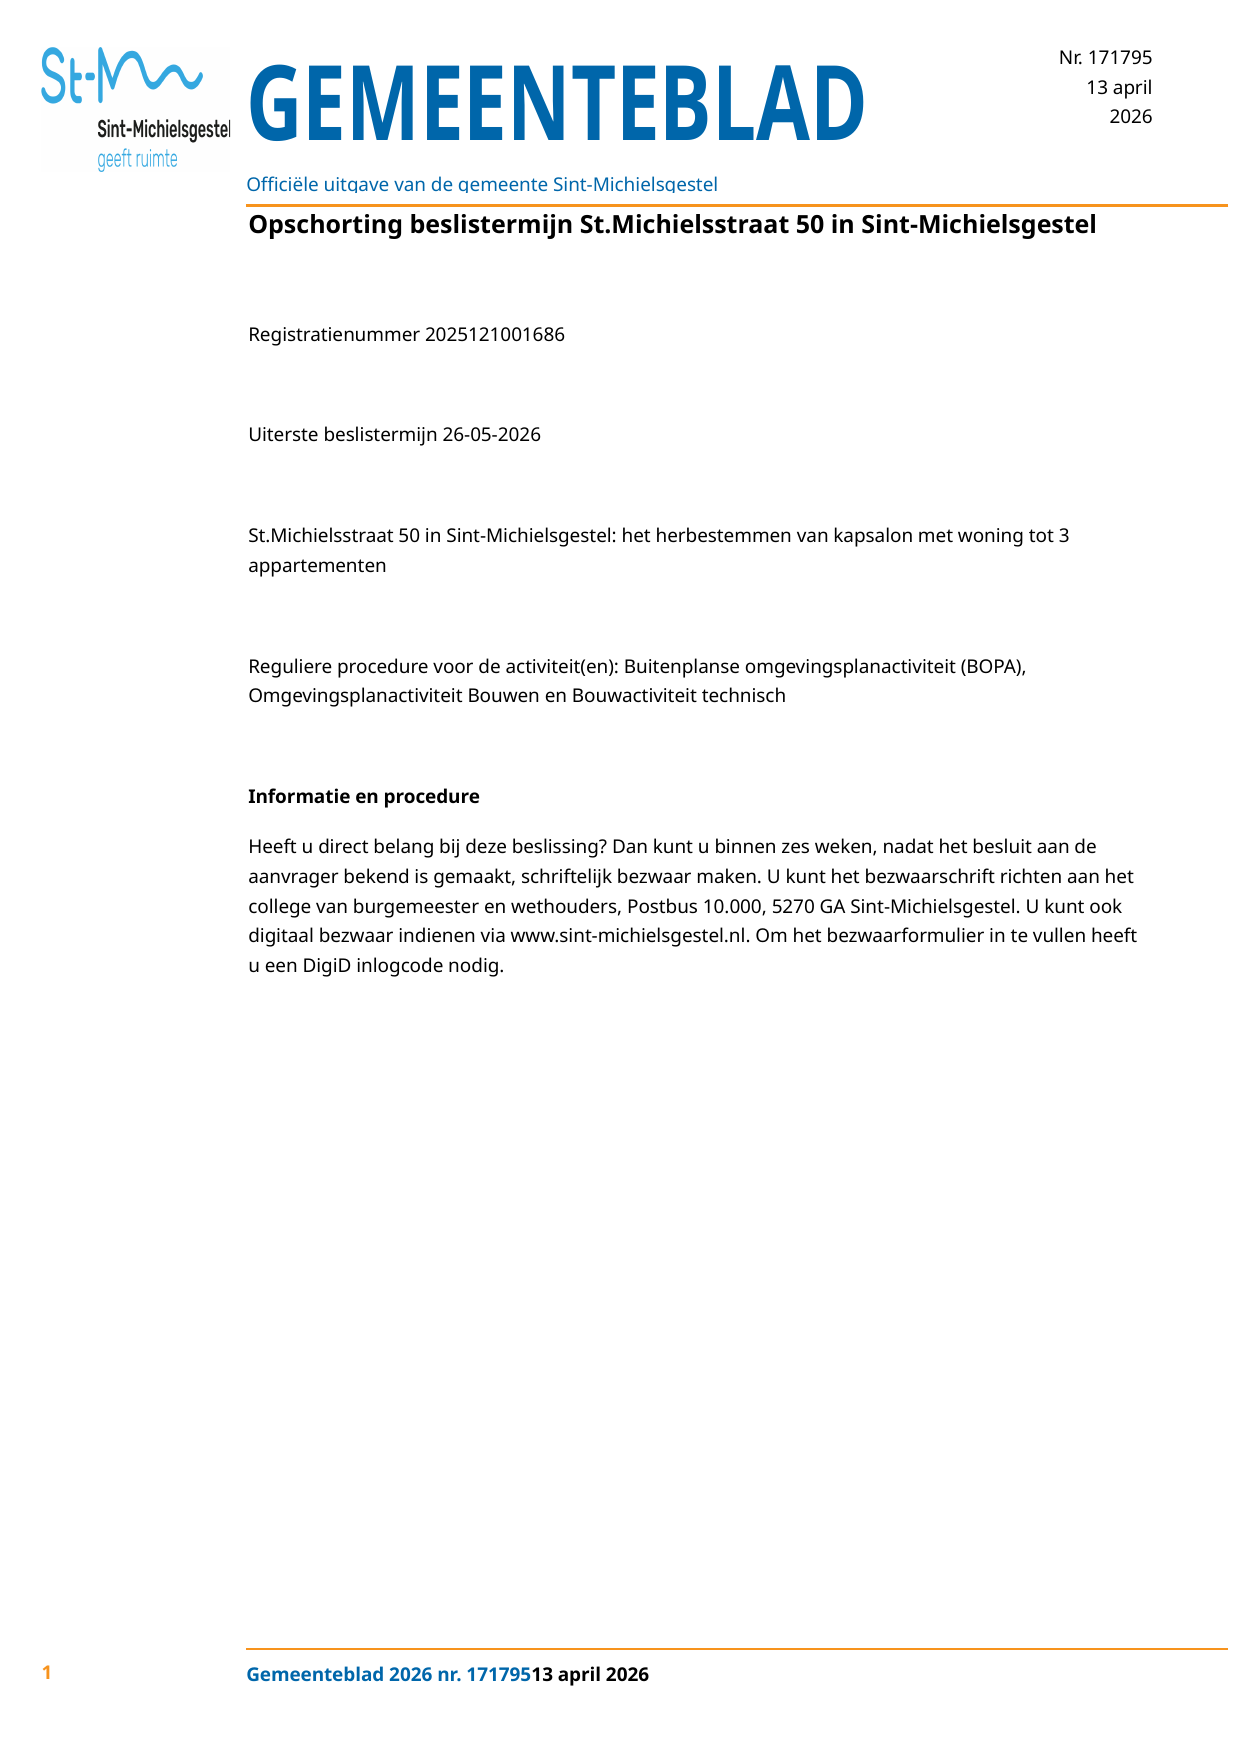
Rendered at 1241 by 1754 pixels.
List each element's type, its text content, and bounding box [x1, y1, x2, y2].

text Registratienummer 2025121001686 [248, 321, 1152, 346]
text Uiterste beslistermijn 26-05-2026 [248, 422, 1152, 447]
picture [41, 47, 231, 172]
text Informatie en procedure [248, 783, 1152, 809]
text St.Michielsstraat 50 in Sint-Michielsgestel: het herbestemmen van kapsalon met woning tot 3 appartementen [248, 522, 1152, 578]
text Opschorting beslistermijn St.Michielsstraat 50 in Sint-Michielsgestel [248, 207, 1152, 241]
text Heeft u direct belang bij deze beslissing? Dan kunt u binnen zes weken, nadat het besluit aan de aanvrager bekend is gemaakt, schriftelijk bezwaar maken. U kunt het bezwaarschrift richten aan het college van burgemeester en wethouders, Postbus 10.000, 5270 GA Sint-Michielsgestel. U kunt ook digitaal bezwaar indienen via www.sint-michielsgestel.nl. Om het bezwaarformulier in te vullen heeft u een DigiD inlogcode nodig. [248, 834, 1152, 978]
text Reguliere procedure voor de activiteit(en): Buitenplanse omgevingsplanactiviteit (BOPA), Omgevingsplanactiviteit Bouwen en Bouwactiviteit technisch [248, 653, 1152, 708]
